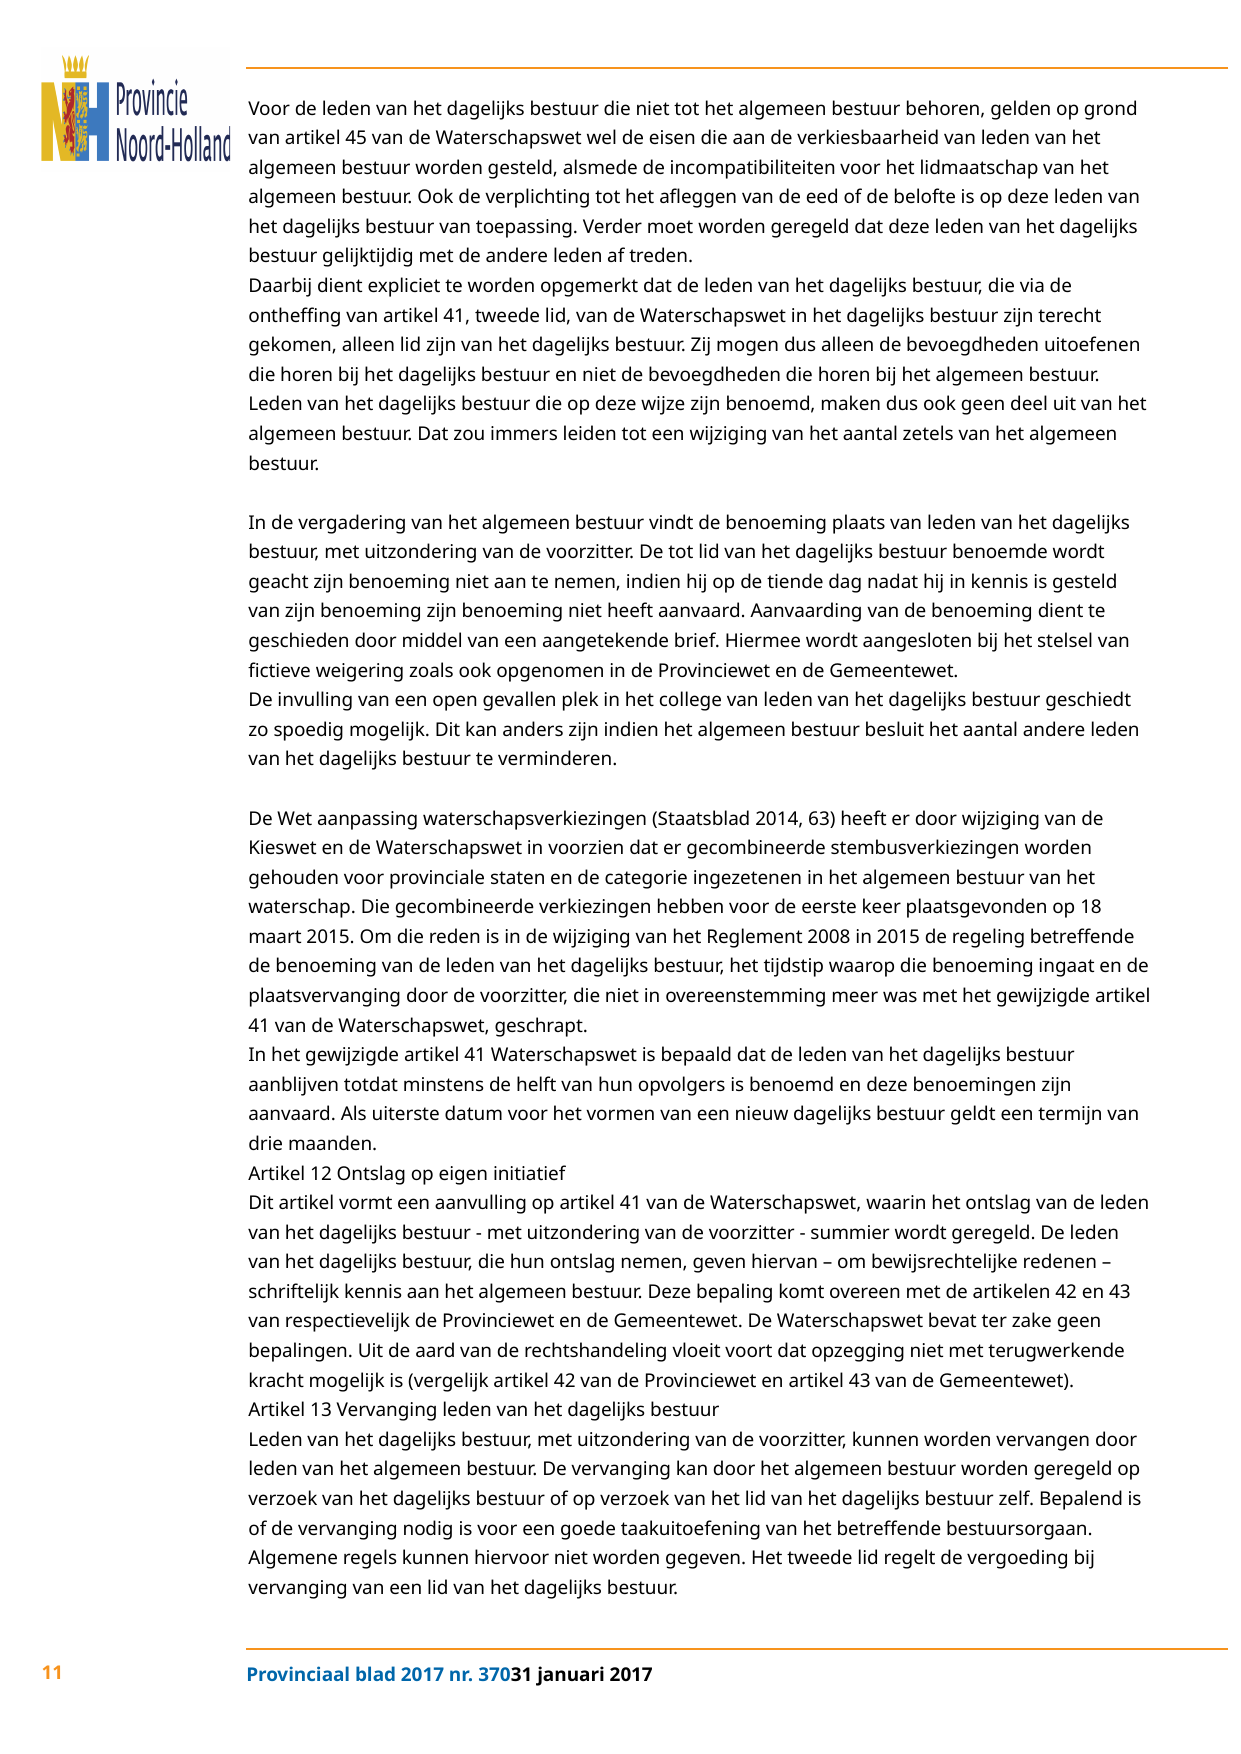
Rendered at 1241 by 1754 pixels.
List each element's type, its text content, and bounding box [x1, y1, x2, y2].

text De invulling van een open gevallen plek in het college van leden van het dagelijks bestuur geschiedt zo spoedig mogelijk. Dit kan anders zijn indien het algemeen bestuur besluit het aantal andere leden van het dagelijks bestuur te verminderen. [248, 686, 1152, 771]
text In het gewijzigde artikel 41 Waterschapswet is bepaald dat de leden van het dagelijks bestuur aanblijven totdat minstens de helft van hun opvolgers is benoemd en deze benoemingen zijn aanvaard. Als uiterste datum voor het vormen van een nieuw dagelijks bestuur geldt een termijn van drie maanden. [248, 1041, 1152, 1156]
text Artikel 12 Ontslag op eigen initiatief [248, 1160, 1152, 1186]
text Dit artikel vormt een aanvulling op artikel 41 van de Waterschapswet, waarin het ontslag van de leden van het dagelijks bestuur - met uitzondering van de voorzitter - summier wordt geregeld. De leden van het dagelijks bestuur, die hun ontslag nemen, geven hiervan – om bewijsrechtelijke redenen – schriftelijk kennis aan het algemeen bestuur. Deze bepaling komt overeen met de artikelen 42 en 43 van respectievelijk de Provinciewet en de Gemeentewet. De Waterschapswet bevat ter zake geen bepalingen. Uit de aard van de rechtshandeling vloeit voort dat opzegging niet met terugwerkende kracht mogelijk is (vergelijk artikel 42 van de Provinciewet en artikel 43 van de Gemeentewet). [248, 1189, 1152, 1393]
text Voor de leden van het dagelijks bestuur die niet tot het algemeen bestuur behoren, gelden op grond van artikel 45 van de Waterschapswet wel de eisen die aan de verkiesbaarheid van leden van het algemeen bestuur worden gesteld, alsmede de incompatibiliteiten voor het lidmaatschap van het algemeen bestuur. Ook de verplichting tot het afleggen van de eed of de belofte is op deze leden van het dagelijks bestuur van toepassing. Verder moet worden geregeld dat deze leden van het dagelijks bestuur gelijktijdig met de andere leden af treden. [248, 95, 1152, 268]
text De Wet aanpassing waterschapsverkiezingen (Staatsblad 2014, 63) heeft er door wijziging van de Kieswet en de Waterschapswet in voorzien dat er gecombineerde stembusverkiezingen worden gehouden voor provinciale staten en de categorie ingezetenen in het algemeen bestuur van het waterschap. Die gecombineerde verkiezingen hebben voor de eerste keer plaatsgevonden op 18 maart 2015. Om die reden is in de wijziging van het Reglement 2008 in 2015 de regeling betreffende de benoeming van de leden van het dagelijks bestuur, het tijdstip waarop die benoeming ingaat en de plaatsvervanging door de voorzitter, die niet in overeenstemming meer was met het gewijzigde artikel 41 van de Waterschapswet, geschrapt. [248, 805, 1152, 1038]
text Leden van het dagelijks bestuur, met uitzondering van de voorzitter, kunnen worden vervangen door leden van het algemeen bestuur. De vervanging kan door het algemeen bestuur worden geregeld op verzoek van het dagelijks bestuur of op verzoek van het lid van het dagelijks bestuur zelf. Bepalend is of de vervanging nodig is voor een goede taakuitoefening van het betreffende bestuursorgaan. Algemene regels kunnen hiervoor niet worden gegeven. Het tweede lid regelt de vergoeding bij vervanging van een lid van het dagelijks bestuur. [248, 1426, 1152, 1600]
text Daarbij dient expliciet te worden opgemerkt dat de leden van het dagelijks bestuur, die via de ontheffing van artikel 41, tweede lid, van de Waterschapswet in het dagelijks bestuur zijn terecht gekomen, alleen lid zijn van het dagelijks bestuur. Zij mogen dus alleen de bevoegdheden uitoefenen die horen bij het dagelijks bestuur en niet de bevoegdheden die horen bij het algemeen bestuur. Leden van het dagelijks bestuur die op deze wijze zijn benoemd, maken dus ook geen deel uit van het algemeen bestuur. Dat zou immers leiden tot een wijziging van het aantal zetels van het algemeen bestuur. [248, 272, 1152, 476]
text Artikel 13 Vervanging leden van het dagelijks bestuur [248, 1396, 1152, 1422]
picture [41, 47, 231, 172]
text In de vergadering van het algemeen bestuur vindt de benoeming plaats van leden van het dagelijks bestuur, met uitzondering van de voorzitter. De tot lid van het dagelijks bestuur benoemde wordt geacht zijn benoeming niet aan te nemen, indien hij op de tiende dag nadat hij in kennis is gesteld van zijn benoeming zijn benoeming niet heeft aanvaard. Aanvaarding van de benoeming dient te geschieden door middel van een aangetekende brief. Hiermee wordt aangesloten bij het stelsel van fictieve weigering zoals ook opgenomen in de Provinciewet en de Gemeentewet. [248, 509, 1152, 683]
